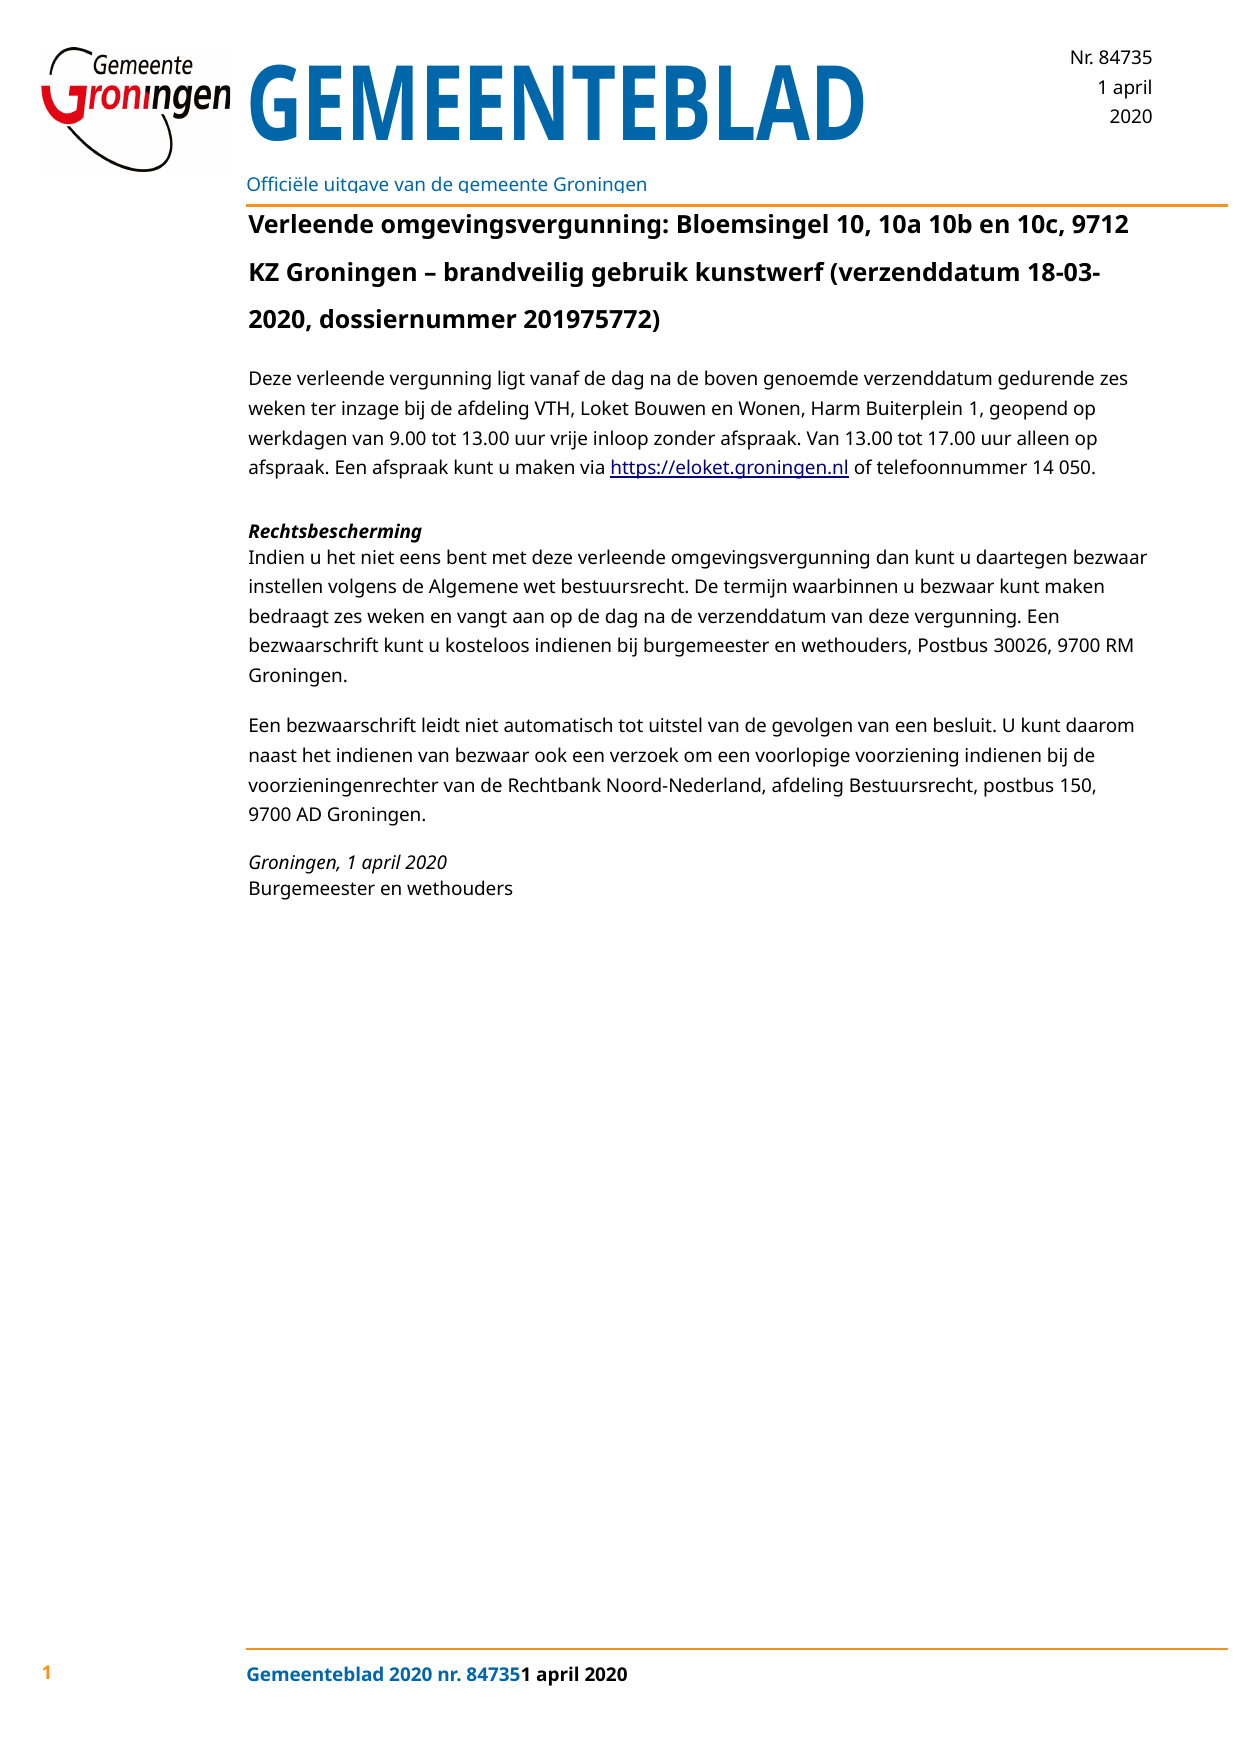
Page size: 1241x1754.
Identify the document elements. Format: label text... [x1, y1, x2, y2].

text Rechtsbescherming [248, 518, 1152, 544]
text Groningen, 1 april 2020 [248, 849, 1152, 875]
text Verleende omgevingsvergunning: Bloemsingel 10, 10a 10b en 10c, 9712 KZ Groningen – brandveilig gebruik kunstwerf (verzenddatum 18-03-2020, dossiernummer 201975772) [248, 207, 1152, 336]
text Indien u het niet eens bent met deze verleende omgevingsvergunning dan kunt u daartegen bezwaar instellen volgens de Algemene wet bestuursrecht. De termijn waarbinnen u bezwaar kunt maken bedraagt zes weken en vangt aan op de dag na de verzenddatum van deze vergunning. Een bezwaarschrift kunt u kosteloos indienen bij burgemeester en wethouders, Postbus 30026, 9700 RM Groningen. [248, 544, 1152, 688]
picture [41, 47, 231, 172]
text Deze verleende vergunning ligt vanaf de dag na de boven genoemde verzenddatum gedurende zes weken ter inzage bij de afdeling VTH, Loket Bouwen en Wonen, Harm Buiterplein 1, geopend op werkdagen van 9.00 tot 13.00 uur vrije inloop zonder afspraak. Van 13.00 tot 17.00 uur alleen op afspraak. Een afspraak kunt u maken via https://eloket.groningen.nl of telefoonnummer 14 050. [248, 366, 1152, 480]
text Een bezwaarschrift leidt niet automatisch tot uitstel van de gevolgen van een besluit. U kunt daarom naast het indienen van bezwaar ook een verzoek om een voorlopige voorziening indienen bij de voorzieningenrechter van de Rechtbank Noord-Nederland, afdeling Bestuursrecht, postbus 150, 9700 AD Groningen. [248, 713, 1152, 827]
text Burgemeester en wethouders [248, 875, 1152, 901]
